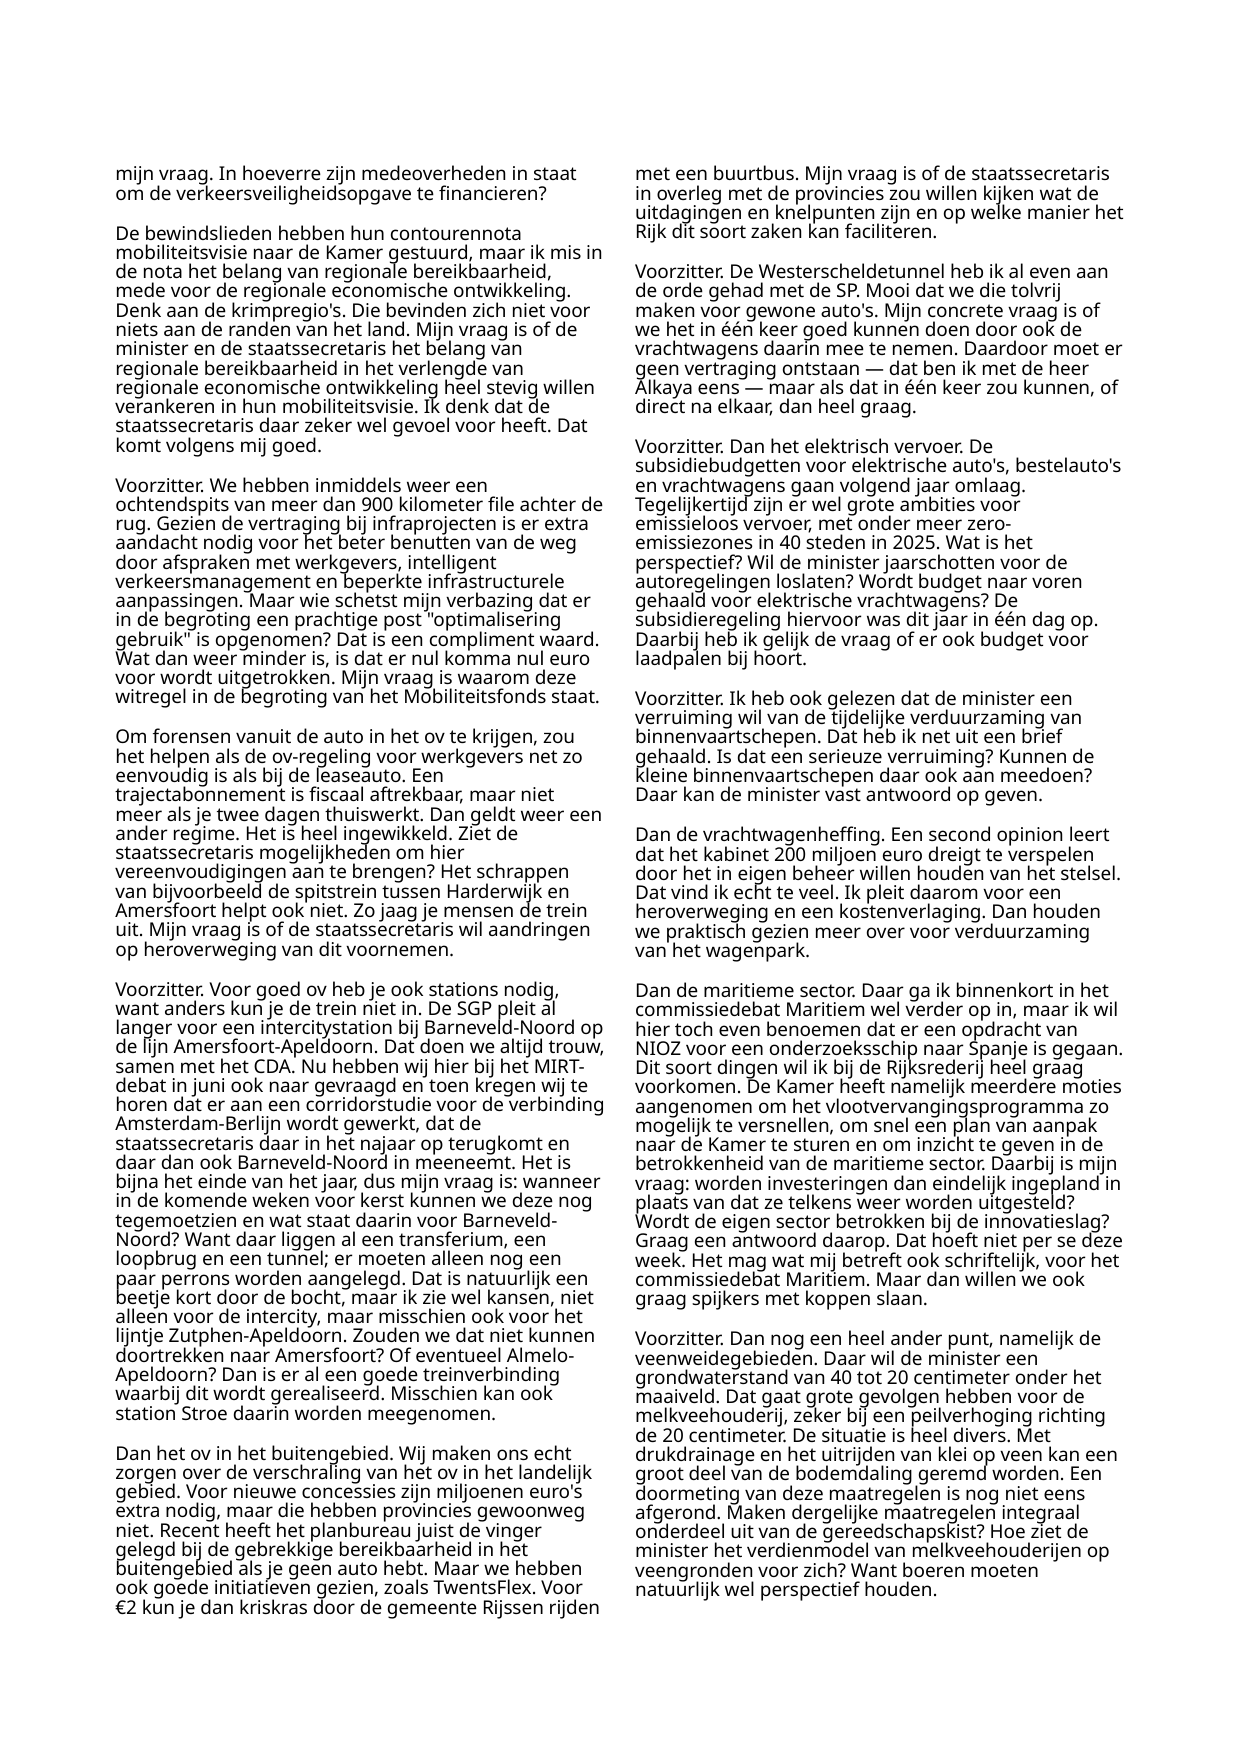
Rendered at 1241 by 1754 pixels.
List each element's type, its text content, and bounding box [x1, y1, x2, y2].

text Voorzitter. We hebben inmiddels weer een ochtendspits van meer dan 900 kilometer file achter de rug. Gezien de vertraging bij infraprojecten is er extra aandacht nodig voor het beter benutten van de weg door afspraken met werkgevers, intelligent verkeersmanagement en beperkte infrastructurele aanpassingen. Maar wie schetst mijn verbazing dat er in de begroting een prachtige post "optimalisering gebruik" is opgenomen? Dat is een compliment waard. Wat dan weer minder is, is dat er nul komma nul euro voor wordt uitgetrokken. Mijn vraag is waarom deze witregel in de begroting van het Mobiliteitsfonds staat. [115, 477, 605, 708]
text Voorzitter. Voor goed ov heb je ook stations nodig, want anders kun je de trein niet in. De SGP pleit al langer voor een intercitystation bij Barneveld-Noord op de lijn Amersfoort-Apeldoorn. Dat doen we altijd trouw, samen met het CDA. Nu hebben wij hier bij het MIRT-debat in juni ook naar gevraagd en toen kregen wij te horen dat er aan een corridorstudie voor de verbinding Amsterdam-Berlijn wordt gewerkt, dat de staatssecretaris daar in het najaar op terugkomt en daar dan ook Barneveld-Noord in meeneemt. Het is bijna het einde van het jaar, dus mijn vraag is: wanneer in de komende weken voor kerst kunnen we deze nog tegemoetzien en wat staat daarin voor Barneveld-Noord? Want daar liggen al een transferium, een loopbrug en een tunnel; er moeten alleen nog een paar perrons worden aangelegd. Dat is natuurlijk een beetje kort door de bocht, maar ik zie wel kansen, niet alleen voor de intercity, maar misschien ook voor het lijntje Zutphen-Apeldoorn. Zouden we dat niet kunnen doortrekken naar Amersfoort? Of eventueel Almelo-Apeldoorn? Dan is er al een goede treinverbinding waarbij dit wordt gerealiseerd. Misschien kan ook station Stroe daarin worden meegenomen. [115, 981, 605, 1424]
text Voorzitter. Dan het elektrisch vervoer. De subsidiebudgetten voor elektrische auto's, bestelauto's en vrachtwagens gaan volgend jaar omlaag. Tegelijkertijd zijn er wel grote ambities voor emissieloos vervoer, met onder meer zero-emissiezones in 40 steden in 2025. Wat is het perspectief? Wil de minister jaarschotten voor de autoregelingen loslaten? Wordt budget naar voren gehaald voor elektrische vrachtwagens? De subsidieregeling hiervoor was dit jaar in één dag op. Daarbij heb ik gelijk de vraag of er ook budget voor laadpalen bij hoort. [635, 438, 1125, 669]
text Om forensen vanuit de auto in het ov te krijgen, zou het helpen als de ov-regeling voor werkgevers net zo eenvoudig is als bij de leaseauto. Een trajectabonnement is fiscaal aftrekbaar, maar niet meer als je twee dagen thuiswerkt. Dan geldt weer een ander regime. Het is heel ingewikkeld. Ziet de staatssecretaris mogelijkheden om hier vereenvoudigingen aan te brengen? Het schrappen van bijvoorbeeld de spitstrein tussen Harderwijk en Amersfoort helpt ook niet. Zo jaag je mensen de trein uit. Mijn vraag is of de staatssecretaris wil aandringen op heroverweging van dit voornemen. [115, 728, 605, 960]
text met een buurtbus. Mijn vraag is of de staatssecretaris in overleg met de provincies zou willen kijken wat de uitdagingen en knelpunten zijn en op welke manier het Rijk dit soort zaken kan faciliteren. [635, 165, 1125, 242]
text Dan de vrachtwagenheffing. Een second opinion leert dat het kabinet 200 miljoen euro dreigt te verspelen door het in eigen beheer willen houden van het stelsel. Dat vind ik echt te veel. Ik pleit daarom voor een heroverweging en een kostenverlaging. Dan houden we praktisch gezien meer over voor verduurzaming van het wagenpark. [635, 826, 1125, 961]
text Dan het ov in het buitengebied. Wij maken ons echt zorgen over de verschraling van het ov in het landelijk gebied. Voor nieuwe concessies zijn miljoenen euro's extra nodig, maar die hebben provincies gewoonweg niet. Recent heeft het planbureau juist de vinger gelegd bij de gebrekkige bereikbaarheid in het buitengebied als je geen auto hebt. Maar we hebben ook goede initiatieven gezien, zoals TwentsFlex. Voor €2 kun je dan kriskras door de gemeente Rijssen rijden [115, 1444, 605, 1618]
text mijn vraag. In hoeverre zijn medeoverheden in staat om de verkeersveiligheidsopgave te financieren? [115, 165, 605, 204]
text Dan de maritieme sector. Daar ga ik binnenkort in het commissiedebat Maritiem wel verder op in, maar ik wil hier toch even benoemen dat er een opdracht van NIOZ voor een onderzoeksschip naar Spanje is gegaan. Dit soort dingen wil ik bij de Rijksrederij heel graag voorkomen. De Kamer heeft namelijk meerdere moties aangenomen om het vlootvervangingsprogramma zo mogelijk te versnellen, om snel een plan van aanpak naar de Kamer te sturen en om inzicht te geven in de betrokkenheid van de maritieme sector. Daarbij is mijn vraag: worden investeringen dan eindelijk ingepland in plaats van dat ze telkens weer worden uitgesteld? Wordt de eigen sector betrokken bij de innovatieslag? Graag een antwoord daarop. Dat hoeft niet per se deze week. Het mag wat mij betreft ook schriftelijk, voor het commissiedebat Maritiem. Maar dan willen we ook graag spijkers met koppen slaan. [635, 982, 1125, 1309]
text Voorzitter. Ik heb ook gelezen dat de minister een verruiming wil van de tijdelijke verduurzaming van binnenvaartschepen. Dat heb ik net uit een brief gehaald. Is dat een serieuze verruiming? Kunnen de kleine binnenvaartschepen daar ook aan meedoen? Daar kan de minister vast antwoord op geven. [635, 690, 1125, 806]
text Voorzitter. Dan nog een heel ander punt, namelijk de veenweidegebieden. Daar wil de minister een grondwaterstand van 40 tot 20 centimeter onder het maaiveld. Dat gaat grote gevolgen hebben voor de melkveehouderij, zeker bij een peilverhoging richting de 20 centimeter. De situatie is heel divers. Met drukdrainage en het uitrijden van klei op veen kan een groot deel van de bodemdaling geremd worden. Een doormeting van deze maatregelen is nog niet eens afgerond. Maken dergelijke maatregelen integraal onderdeel uit van de gereedschapskist? Hoe ziet de minister het verdienmodel van melkveehouderijen op veengronden voor zich? Want boeren moeten natuurlijk wel perspectief houden. [635, 1330, 1125, 1600]
text Voorzitter. De Westerscheldetunnel heb ik al even aan de orde gehad met de SP. Mooi dat we die tolvrij maken voor gewone auto's. Mijn concrete vraag is of we het in één keer goed kunnen doen door ook de vrachtwagens daarin mee te nemen. Daardoor moet er geen vertraging ontstaan — dat ben ik met de heer Alkaya eens — maar als dat in één keer zou kunnen, of direct na elkaar, dan heel graag. [635, 263, 1125, 417]
text De bewindslieden hebben hun contourennota mobiliteitsvisie naar de Kamer gestuurd, maar ik mis in de nota het belang van regionale bereikbaarheid, mede voor de regionale economische ontwikkeling. Denk aan de krimpregio's. Die bevinden zich niet voor niets aan de randen van het land. Mijn vraag is of de minister en de staatssecretaris het belang van regionale bereikbaarheid in het verlengde van regionale economische ontwikkeling heel stevig willen verankeren in hun mobiliteitsvisie. Ik denk dat de staatssecretaris daar zeker wel gevoel voor heeft. Dat komt volgens mij goed. [115, 224, 605, 456]
